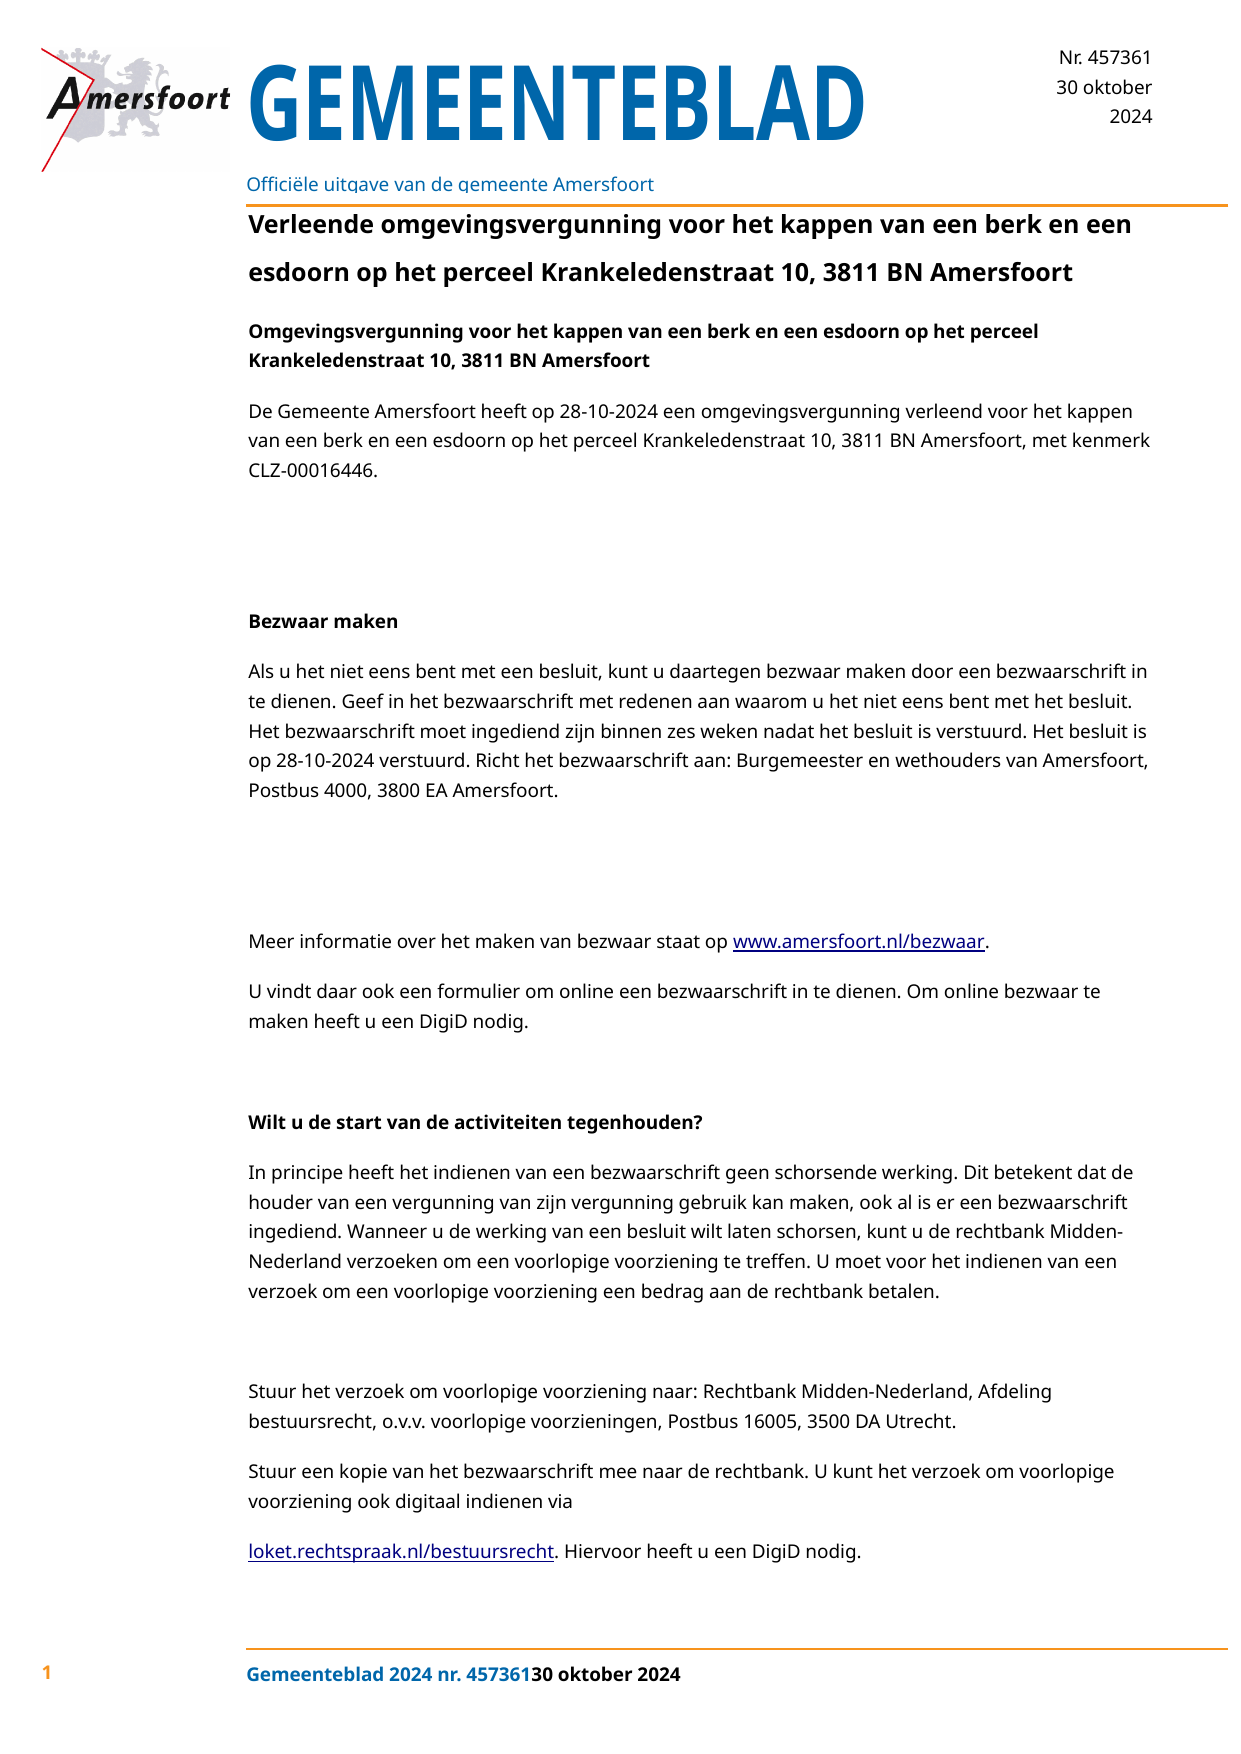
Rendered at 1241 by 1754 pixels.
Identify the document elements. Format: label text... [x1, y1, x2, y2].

text Als u het niet eens bent met een besluit, kunt u daartegen bezwaar maken door een bezwaarschrift in te dienen. Geef in het bezwaarschrift met redenen aan waarom u het niet eens bent met het besluit. Het bezwaarschrift moet ingediend zijn binnen zes weken nadat het besluit is verstuurd. Het besluit is op 28-10-2024 verstuurd. Richt het bezwaarschrift aan: Burgemeester en wethouders van Amersfoort, Postbus 4000, 3800 EA Amersfoort. [248, 659, 1152, 803]
text Verleende omgevingsvergunning voor het kappen van een berk en een esdoorn op het perceel Krankeledenstraat 10, 3811 BN Amersfoort [248, 207, 1152, 288]
text loket.rechtspraak.nl/bestuursrecht. Hiervoor heeft u een DigiD nodig. [248, 1539, 1152, 1564]
text U vindt daar ook een formulier om online een bezwaarschrift in te dienen. Om online bezwaar te maken heeft u een DigiD nodig. [248, 979, 1152, 1034]
text Wilt u de start van de activiteiten tegenhouden? [248, 1109, 1152, 1135]
text Stuur een kopie van het bezwaarschrift mee naar de rechtbank. U kunt het verzoek om voorlopige voorziening ook digitaal indienen via [248, 1459, 1152, 1514]
text Omgevingsvergunning voor het kappen van een berk en een esdoorn op het perceel Krankeledenstraat 10, 3811 BN Amersfoort [248, 318, 1152, 373]
text In principe heeft het indienen van een bezwaarschrift geen schorsende werking. Dit betekent dat de houder van een vergunning van zijn vergunning gebruik kan maken, ook al is er een bezwaarschrift ingediend. Wanneer u de werking van een besluit wilt laten schorsen, kunt u de rechtbank Midden-Nederland verzoeken om een voorlopige voorziening te treffen. U moet voor het indienen van een verzoek om een voorlopige voorziening een bedrag aan de rechtbank betalen. [248, 1159, 1152, 1304]
text Stuur het verzoek om voorlopige voorziening naar: Rechtbank Midden-Nederland, Afdeling bestuursrecht, o.v.v. voorlopige voorzieningen, Postbus 16005, 3500 DA Utrecht. [248, 1379, 1152, 1434]
text Meer informatie over het maken van bezwaar staat op www.amersfoort.nl/bezwaar. [248, 928, 1152, 954]
text Bezwaar maken [248, 608, 1152, 634]
text De Gemeente Amersfoort heeft op 28-10-2024 een omgevingsvergunning verleend voor het kappen van een berk en een esdoorn op het perceel Krankeledenstraat 10, 3811 BN Amersfoort, met kenmerk CLZ-00016446. [248, 398, 1152, 483]
picture [41, 47, 231, 172]
